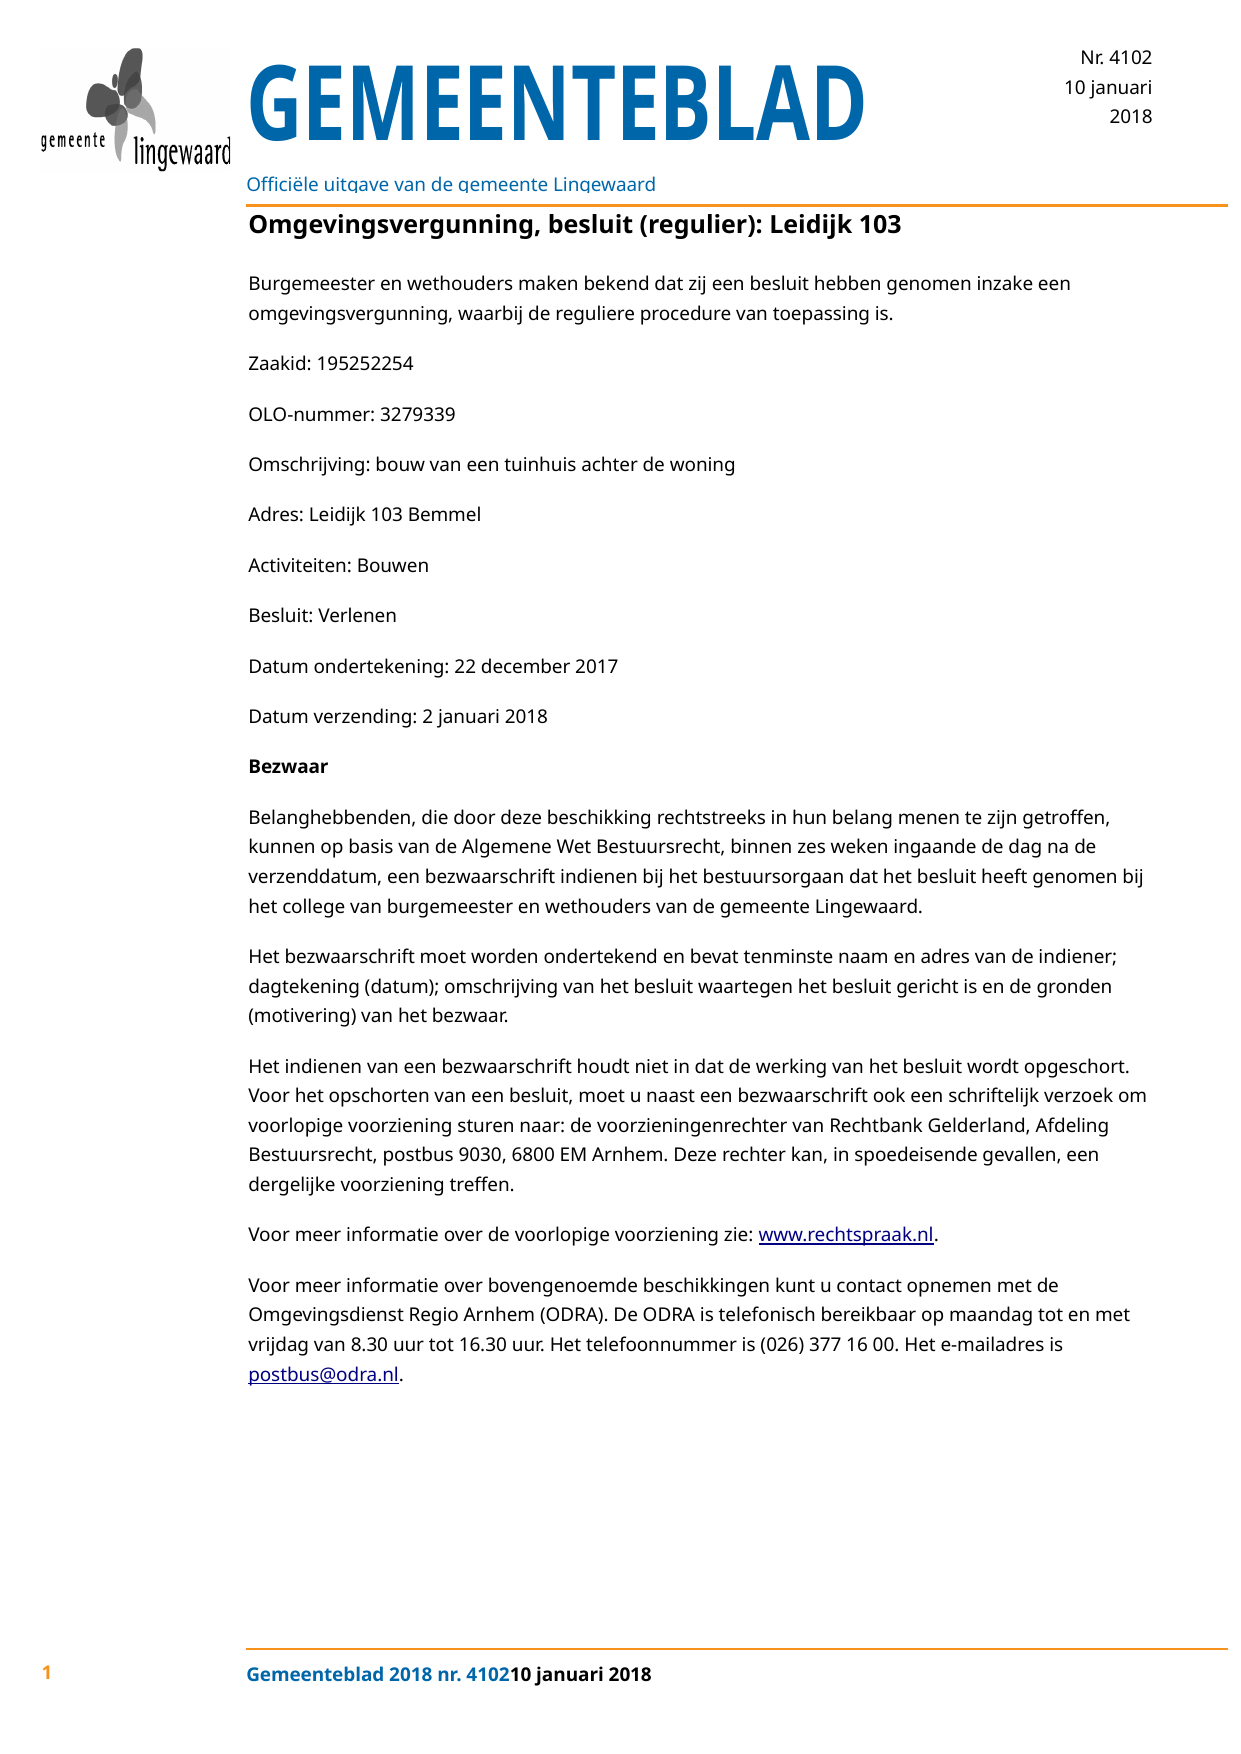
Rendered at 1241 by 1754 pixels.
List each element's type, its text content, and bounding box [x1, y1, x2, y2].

text Burgemeester en wethouders maken bekend dat zij een besluit hebben genomen inzake een omgevingsvergunning, waarbij de reguliere procedure van toepassing is. [248, 270, 1152, 326]
text Het bezwaarschrift moet worden ondertekend en bevat tenminste naam en adres van de indiener; dagtekening (datum); omschrijving van het besluit waartegen het besluit gericht is en de gronden (motivering) van het bezwaar. [248, 943, 1152, 1028]
text OLO-nummer: 3279339 [248, 401, 1152, 426]
picture [41, 47, 231, 172]
text Besluit: Verlenen [248, 602, 1152, 628]
text Activiteiten: Bouwen [248, 552, 1152, 578]
text Adres: Leidijk 103 Bemmel [248, 502, 1152, 527]
text Datum ondertekening: 22 december 2017 [248, 653, 1152, 678]
text Omgevingsvergunning, besluit (regulier): Leidijk 103 [248, 207, 1152, 241]
text Zaakid: 195252254 [248, 350, 1152, 376]
text Voor meer informatie over bovengenoemde beschikkingen kunt u contact opnemen met de Omgevingsdienst Regio Arnhem (ODRA). De ODRA is telefonisch bereikbaar op maandag tot en met vrijdag van 8.30 uur tot 16.30 uur. Het telefoonnummer is (026) 377 16 00. Het e-mailadres is postbus@odra.nl. [248, 1272, 1152, 1386]
text Het indienen van een bezwaarschrift houdt niet in dat de werking van het besluit wordt opgeschort. Voor het opschorten van een besluit, moet u naast een bezwaarschrift ook een schriftelijk verzoek om voorlopige voorziening sturen naar: de voorzieningenrechter van Rechtbank Gelderland, Afdeling Bestuursrecht, postbus 9030, 6800 EM Arnhem. Deze rechter kan, in spoedeisende gevallen, een dergelijke voorziening treffen. [248, 1053, 1152, 1197]
text Bezwaar [248, 754, 1152, 779]
text Belanghebbenden, die door deze beschikking rechtstreeks in hun belang menen te zijn getroffen, kunnen op basis van de Algemene Wet Bestuursrecht, binnen zes weken ingaande de dag na de verzenddatum, een bezwaarschrift indienen bij het bestuursorgaan dat het besluit heeft genomen bij het college van burgemeester en wethouders van de gemeente Lingewaard. [248, 804, 1152, 918]
text Datum verzending: 2 januari 2018 [248, 703, 1152, 729]
text Voor meer informatie over de voorlopige voorziening zie: www.rechtspraak.nl. [248, 1222, 1152, 1247]
text Omschrijving: bouw van een tuinhuis achter de woning [248, 451, 1152, 477]
